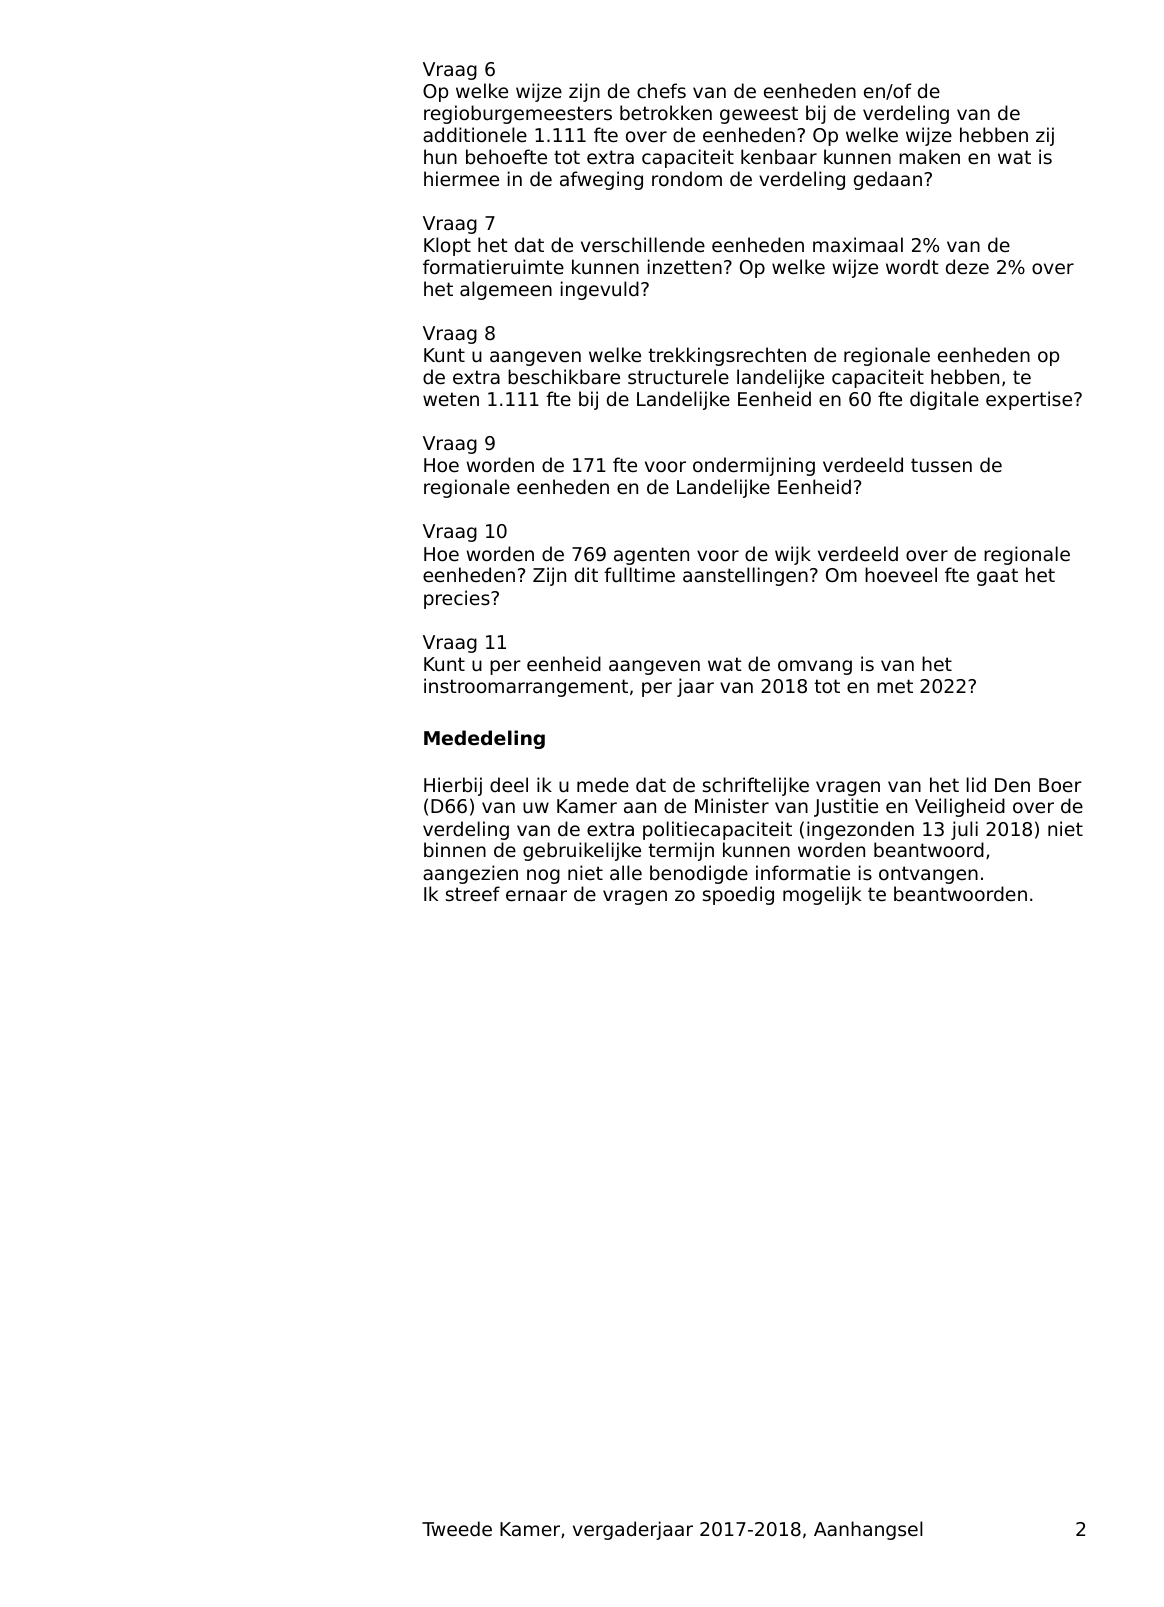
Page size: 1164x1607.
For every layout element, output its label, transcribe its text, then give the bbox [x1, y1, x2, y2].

text Hoe worden de 171 fte voor ondermijning verdeeld tussen de regionale eenheden en de Landelijke Eenheid? [422, 455, 1087, 499]
text Vraag 8 [422, 323, 1087, 345]
text Ik streef ernaar de vragen zo spoedig mogelijk te beantwoorden. [422, 884, 1087, 906]
text Klopt het dat de verschillende eenheden maximaal 2% van de formatieruimte kunnen inzetten? Op welke wijze wordt deze 2% over het algemeen ingevuld? [422, 235, 1087, 301]
text Hoe worden de 769 agenten voor de wijk verdeeld over de regionale eenheden? Zijn dit fulltime aanstellingen? Om hoeveel fte gaat het precies? [422, 543, 1087, 609]
text Vraag 6 [422, 59, 1087, 81]
text Vraag 9 [422, 433, 1087, 455]
text Kunt u aangeven welke trekkingsrechten de regionale eenheden op de extra beschikbare structurele landelijke capaciteit hebben, te weten 1.111 fte bij de Landelijke Eenheid en 60 fte digitale expertise? [422, 345, 1087, 411]
text Vraag 7 [422, 213, 1087, 235]
text Op welke wijze zijn de chefs van de eenheden en/of de regioburgemeesters betrokken geweest bij de verdeling van de additionele 1.111 fte over de eenheden? Op welke wijze hebben zij hun behoefte tot extra capaciteit kenbaar kunnen maken en wat is hiermee in de afweging rondom de verdeling gedaan? [422, 81, 1087, 191]
text Vraag 11 [422, 632, 1087, 653]
text Vraag 10 [422, 521, 1087, 543]
text Hierbij deel ik u mede dat de schriftelijke vragen van het lid Den Boer (D66) van uw Kamer aan de Minister van Justitie en Veiligheid over de verdeling van de extra politiecapaciteit (ingezonden 13 juli 2018) niet binnen de gebruikelijke termijn kunnen worden beantwoord, aangezien nog niet alle benodigde informatie is ontvangen. [422, 774, 1087, 884]
subtitle Mededeling [422, 727, 1087, 749]
text Kunt u per eenheid aangeven wat de omvang is van het instroomarrangement, per jaar van 2018 tot en met 2022? [422, 653, 1087, 697]
